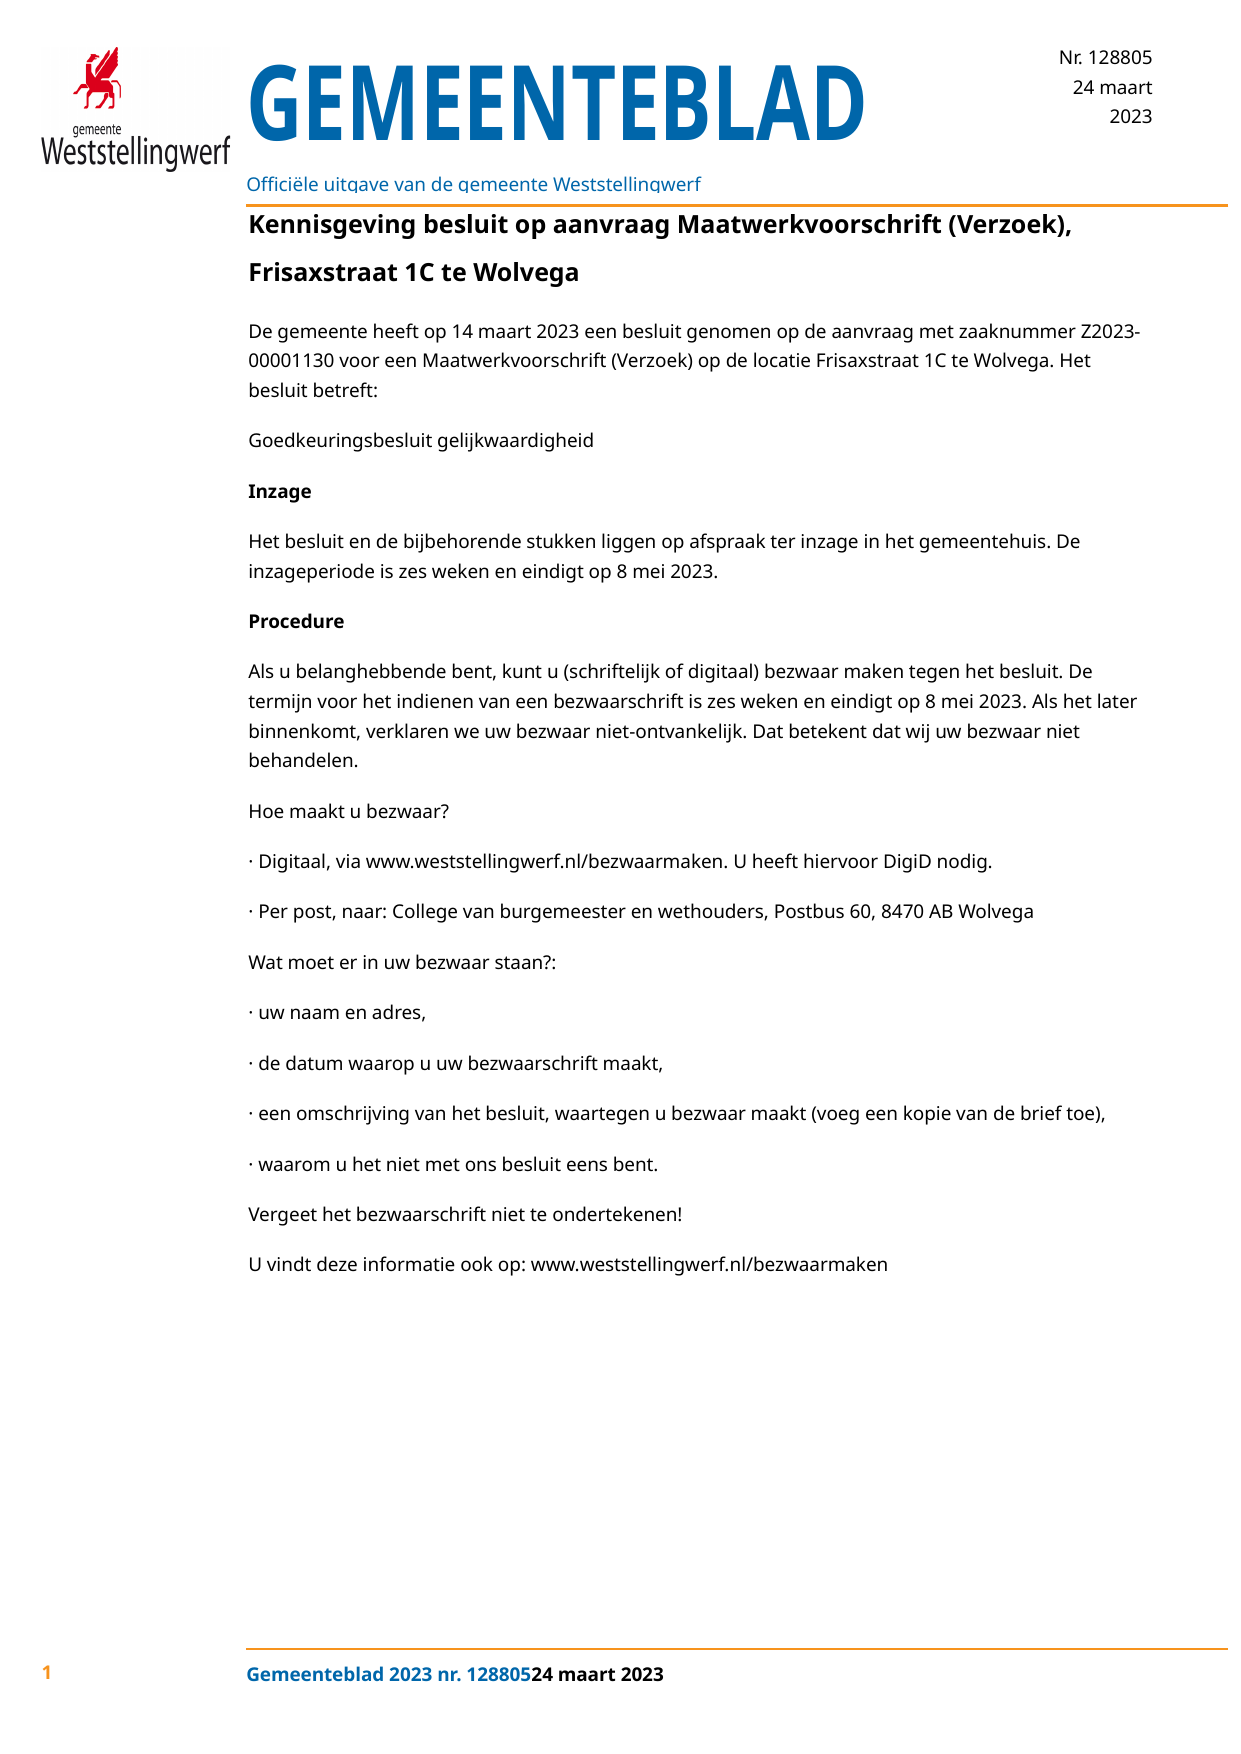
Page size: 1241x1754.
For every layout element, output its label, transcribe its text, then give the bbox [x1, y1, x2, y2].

text U vindt deze informatie ook op: www.weststellingwerf.nl/bezwaarmaken [248, 1252, 1152, 1277]
text Vergeet het bezwaarschrift niet te ondertekenen! [248, 1201, 1152, 1227]
text De gemeente heeft op 14 maart 2023 een besluit genomen op de aanvraag met zaaknummer Z2023-00001130 voor een Maatwerkvoorschrift (Verzoek) op de locatie Frisaxstraat 1C te Wolvega. Het besluit betreft: [248, 318, 1152, 403]
text Inzage [248, 478, 1152, 504]
text Als u belanghebbende bent, kunt u (schriftelijk of digitaal) bezwaar maken tegen het besluit. De termijn voor het indienen van een bezwaarschrift is zes weken en eindigt op 8 mei 2023. Als het later binnenkomt, verklaren we uw bezwaar niet-ontvankelijk. Dat betekent dat wij uw bezwaar niet behandelen. [248, 659, 1152, 773]
text Hoe maakt u bezwaar? [248, 798, 1152, 824]
text · uw naam en adres, [248, 999, 1152, 1025]
text Het besluit en de bijbehorende stukken liggen op afspraak ter inzage in het gemeentehuis. De inzageperiode is zes weken en eindigt op 8 mei 2023. [248, 528, 1152, 584]
text · een omschrijving van het besluit, waartegen u bezwaar maakt (voeg een kopie van de brief toe), [248, 1100, 1152, 1126]
text Procedure [248, 608, 1152, 634]
text · Digitaal, via www.weststellingwerf.nl/bezwaarmaken. U heeft hiervoor DigiD nodig. [248, 848, 1152, 874]
text Goedkeuringsbesluit gelijkwaardigheid [248, 427, 1152, 453]
text Wat moet er in uw bezwaar staan?: [248, 949, 1152, 975]
text · waarom u het niet met ons besluit eens bent. [248, 1151, 1152, 1177]
text Kennisgeving besluit op aanvraag Maatwerkvoorschrift (Verzoek), Frisaxstraat 1C te Wolvega [248, 207, 1152, 288]
picture [41, 47, 231, 172]
text · Per post, naar: College van burgemeester en wethouders, Postbus 60, 8470 AB Wolvega [248, 899, 1152, 924]
text · de datum waarop u uw bezwaarschrift maakt, [248, 1050, 1152, 1076]
